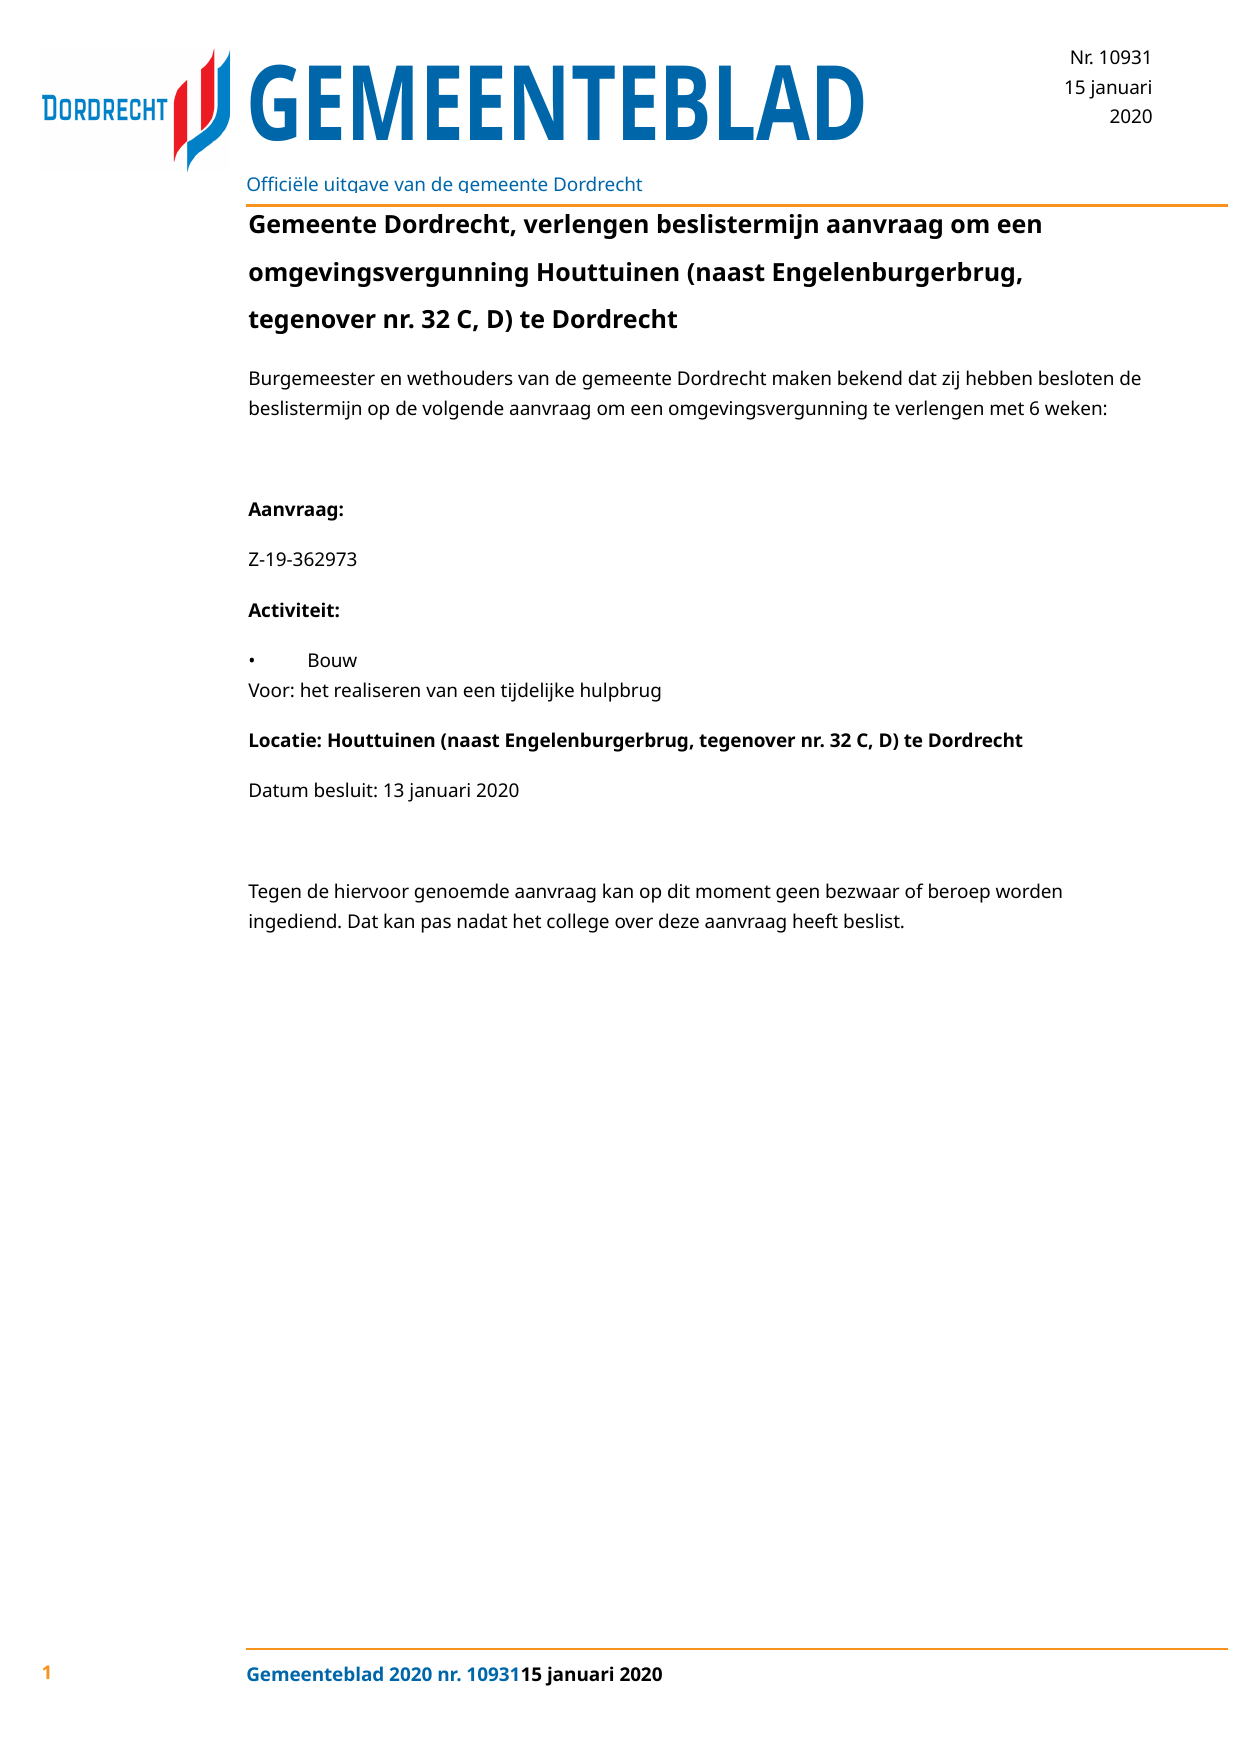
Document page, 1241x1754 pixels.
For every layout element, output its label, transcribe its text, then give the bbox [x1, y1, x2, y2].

list Bouw [248, 647, 1152, 673]
text Gemeente Dordrecht, verlengen beslistermijn aanvraag om een omgevingsvergunning Houttuinen (naast Engelenburgerbrug, tegenover nr. 32 C, D) te Dordrecht [248, 207, 1152, 336]
text Voor: het realiseren van een tijdelijke hulpbrug [248, 677, 1152, 702]
text Activiteit: [248, 597, 1152, 622]
text Tegen de hiervoor genoemde aanvraag kan op dit moment geen bezwaar of beroep worden ingediend. Dat kan pas nadat het college over deze aanvraag heeft beslist. [248, 878, 1152, 934]
text Datum besluit: 13 januari 2020 [248, 778, 1152, 803]
text Burgemeester en wethouders van de gemeente Dordrecht maken bekend dat zij hebben besloten de beslistermijn op de volgende aanvraag om een omgevingsvergunning te verlengen met 6 weken: [248, 366, 1152, 421]
text Aanvraag: [248, 496, 1152, 522]
text Z-19-362973 [248, 546, 1152, 572]
text Locatie: Houttuinen (naast Engelenburgerbrug, tegenover nr. 32 C, D) te Dordrecht [248, 727, 1152, 753]
picture [41, 47, 231, 172]
